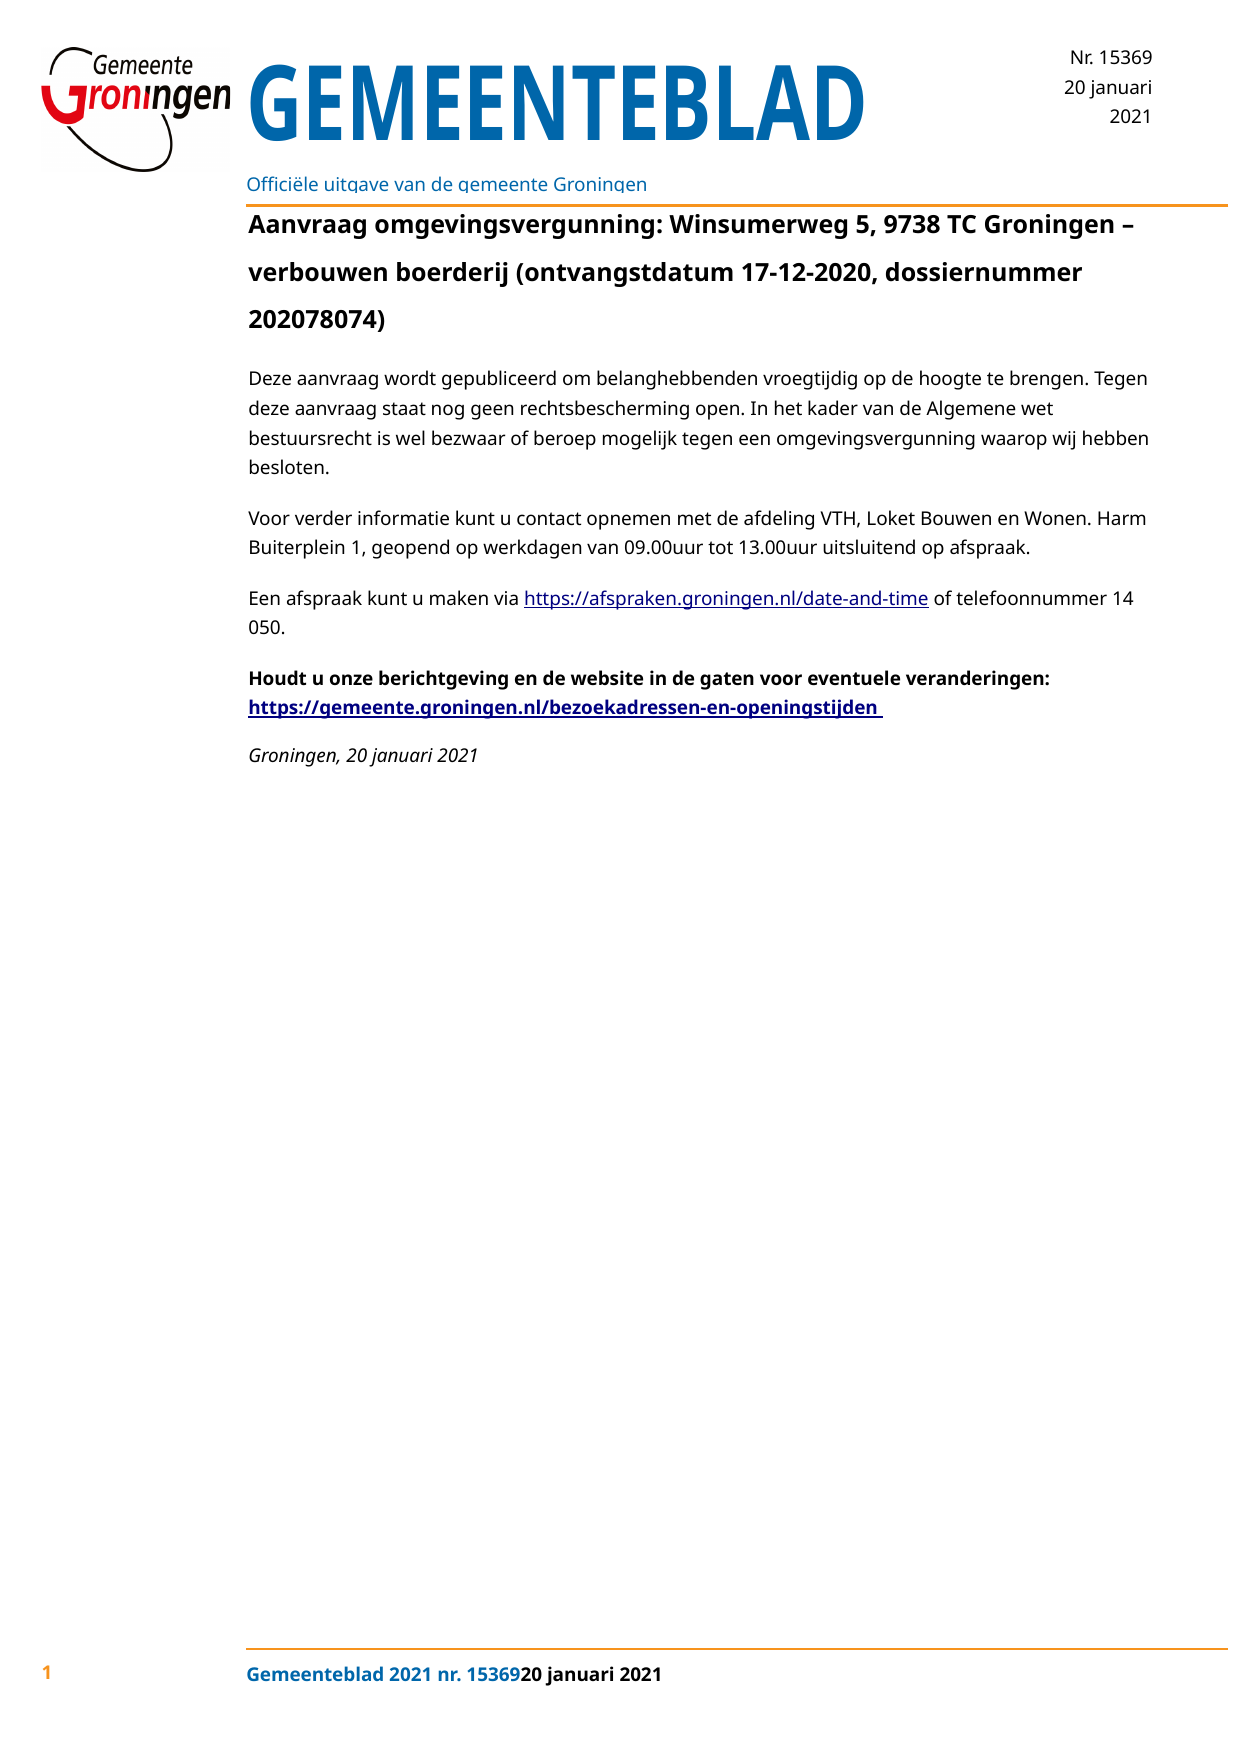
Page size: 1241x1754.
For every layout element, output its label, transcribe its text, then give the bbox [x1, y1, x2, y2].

text Voor verder informatie kunt u contact opnemen met de afdeling VTH, Loket Bouwen en Wonen. Harm Buiterplein 1, geopend op werkdagen van 09.00uur tot 13.00uur uitsluitend op afspraak. [248, 505, 1152, 560]
text Deze aanvraag wordt gepubliceerd om belanghebbenden vroegtijdig op de hoogte te brengen. Tegen deze aanvraag staat nog geen rechtsbescherming open. In het kader van de Algemene wet bestuursrecht is wel bezwaar of beroep mogelijk tegen een omgevingsvergunning waarop wij hebben besloten. [248, 366, 1152, 480]
text Aanvraag omgevingsvergunning: Winsumerweg 5, 9738 TC Groningen – verbouwen boerderij (ontvangstdatum 17-12-2020, dossiernummer 202078074) [248, 207, 1152, 336]
text Groningen, 20 januari 2021 [248, 742, 1152, 768]
text Houdt u onze berichtgeving en de website in de gaten voor eventuele veranderingen: https://gemeente.groningen.nl/bezoekadressen-en-openingstijden [248, 665, 1152, 720]
text Een afspraak kunt u maken via https://afspraken.groningen.nl/date-and-time of telefoonnummer 14 050. [248, 585, 1152, 640]
picture [41, 47, 231, 172]
